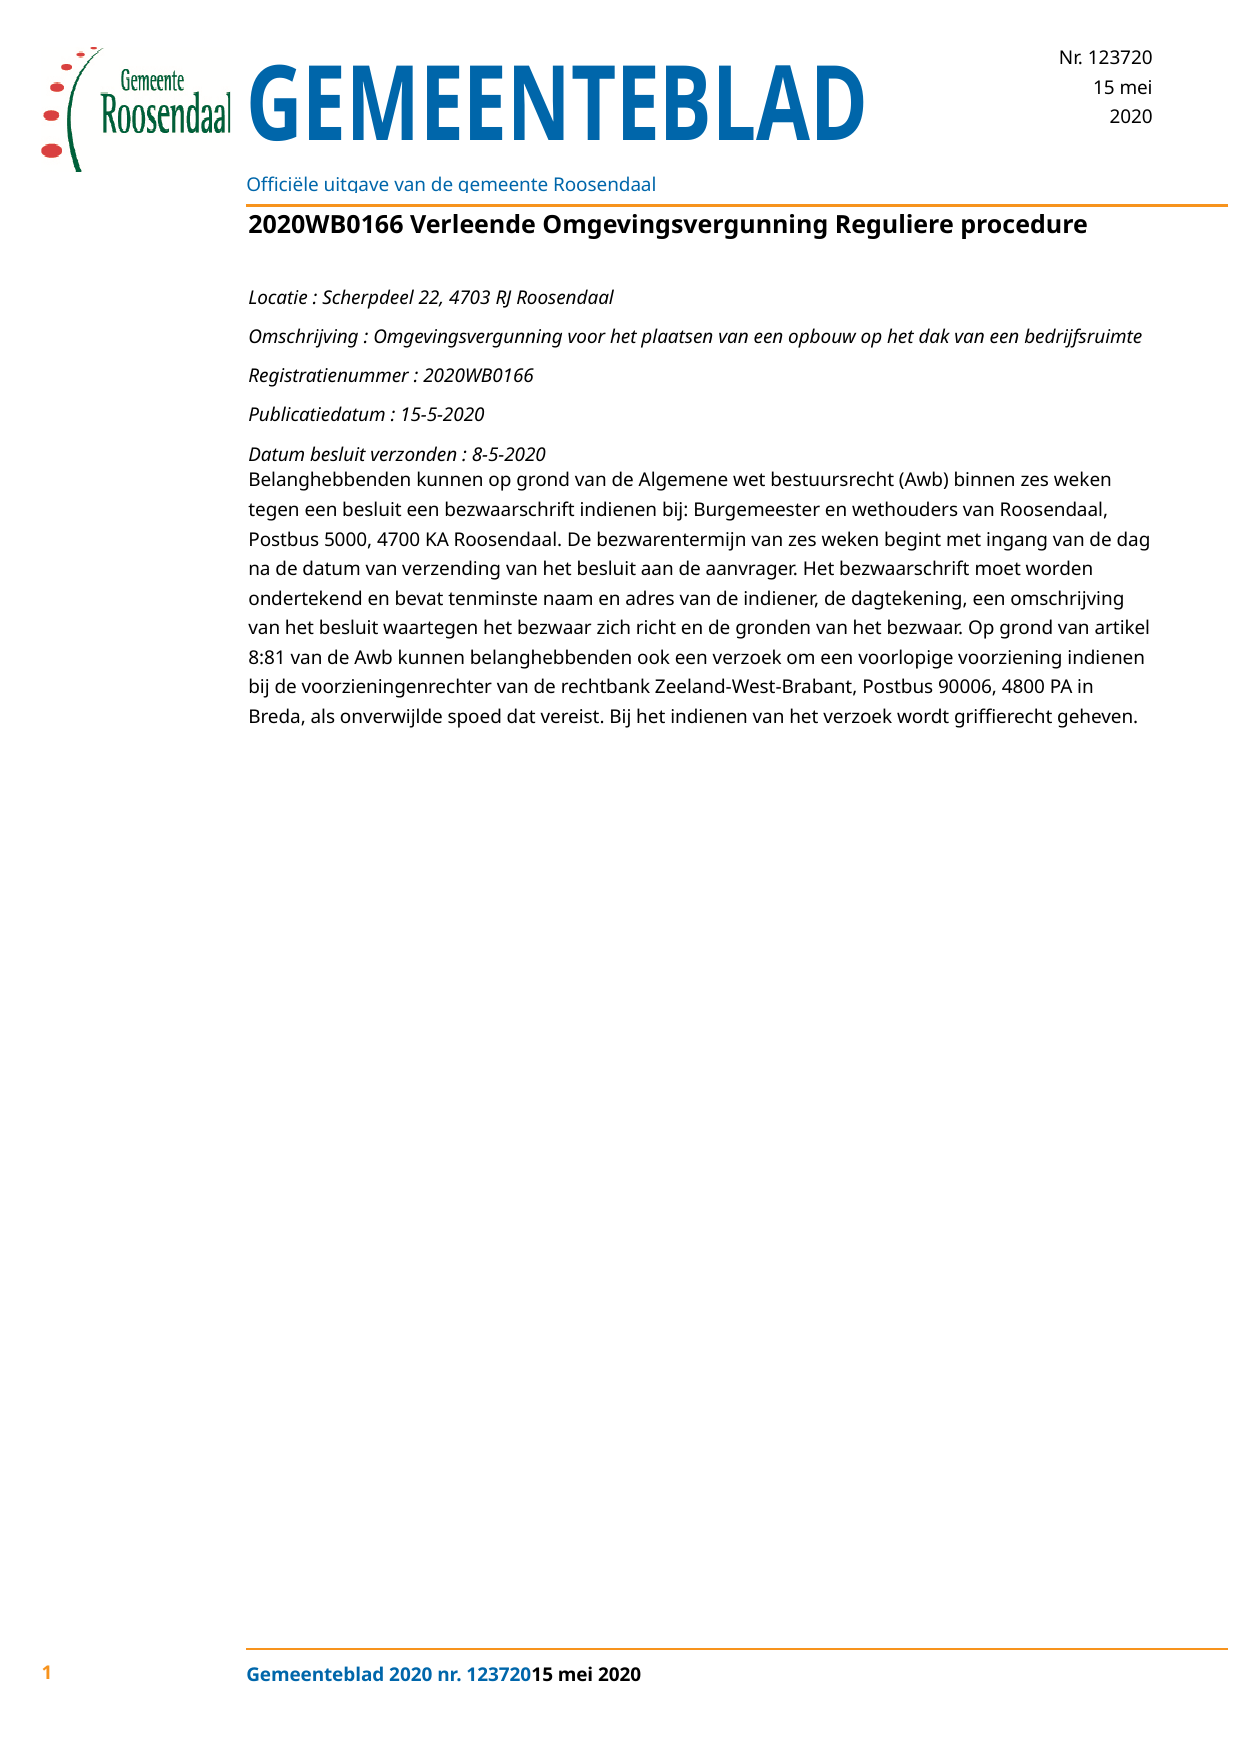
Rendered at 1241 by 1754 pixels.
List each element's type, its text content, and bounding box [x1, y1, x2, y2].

text Omschrijving : Omgevingsvergunning voor het plaatsen van een opbouw op het dak van een bedrijfsruimte [248, 323, 1152, 349]
text Belanghebbenden kunnen op grond van de Algemene wet bestuursrecht (Awb) binnen zes weken tegen een besluit een bezwaarschrift indienen bij: Burgemeester en wethouders van Roosendaal, Postbus 5000, 4700 KA Roosendaal. De bezwarentermijn van zes weken begint met ingang van de dag na de datum van verzending van het besluit aan de aanvrager. Het bezwaarschrift moet worden ondertekend en bevat tenminste naam en adres van de indiener, de dagtekening, een omschrijving van het besluit waartegen het bezwaar zich richt en de gronden van het bezwaar. Op grond van artikel 8:81 van de Awb kunnen belanghebbenden ook een verzoek om een voorlopige voorziening indienen bij de voorzieningenrechter van de rechtbank Zeeland-West-Brabant, Postbus 90006, 4800 PA in Breda, als onverwijlde spoed dat vereist. Bij het indienen van het verzoek wordt griffierecht geheven. [248, 467, 1152, 729]
text Locatie : Scherpdeel 22, 4703 RJ Roosendaal [248, 284, 1152, 309]
text Datum besluit verzonden : 8-5-2020 [248, 441, 1152, 467]
text Registratienummer : 2020WB0166 [248, 362, 1152, 388]
picture [41, 47, 231, 172]
text 2020WB0166 Verleende Omgevingsvergunning Reguliere procedure [248, 207, 1152, 241]
text Publicatiedatum : 15-5-2020 [248, 402, 1152, 427]
